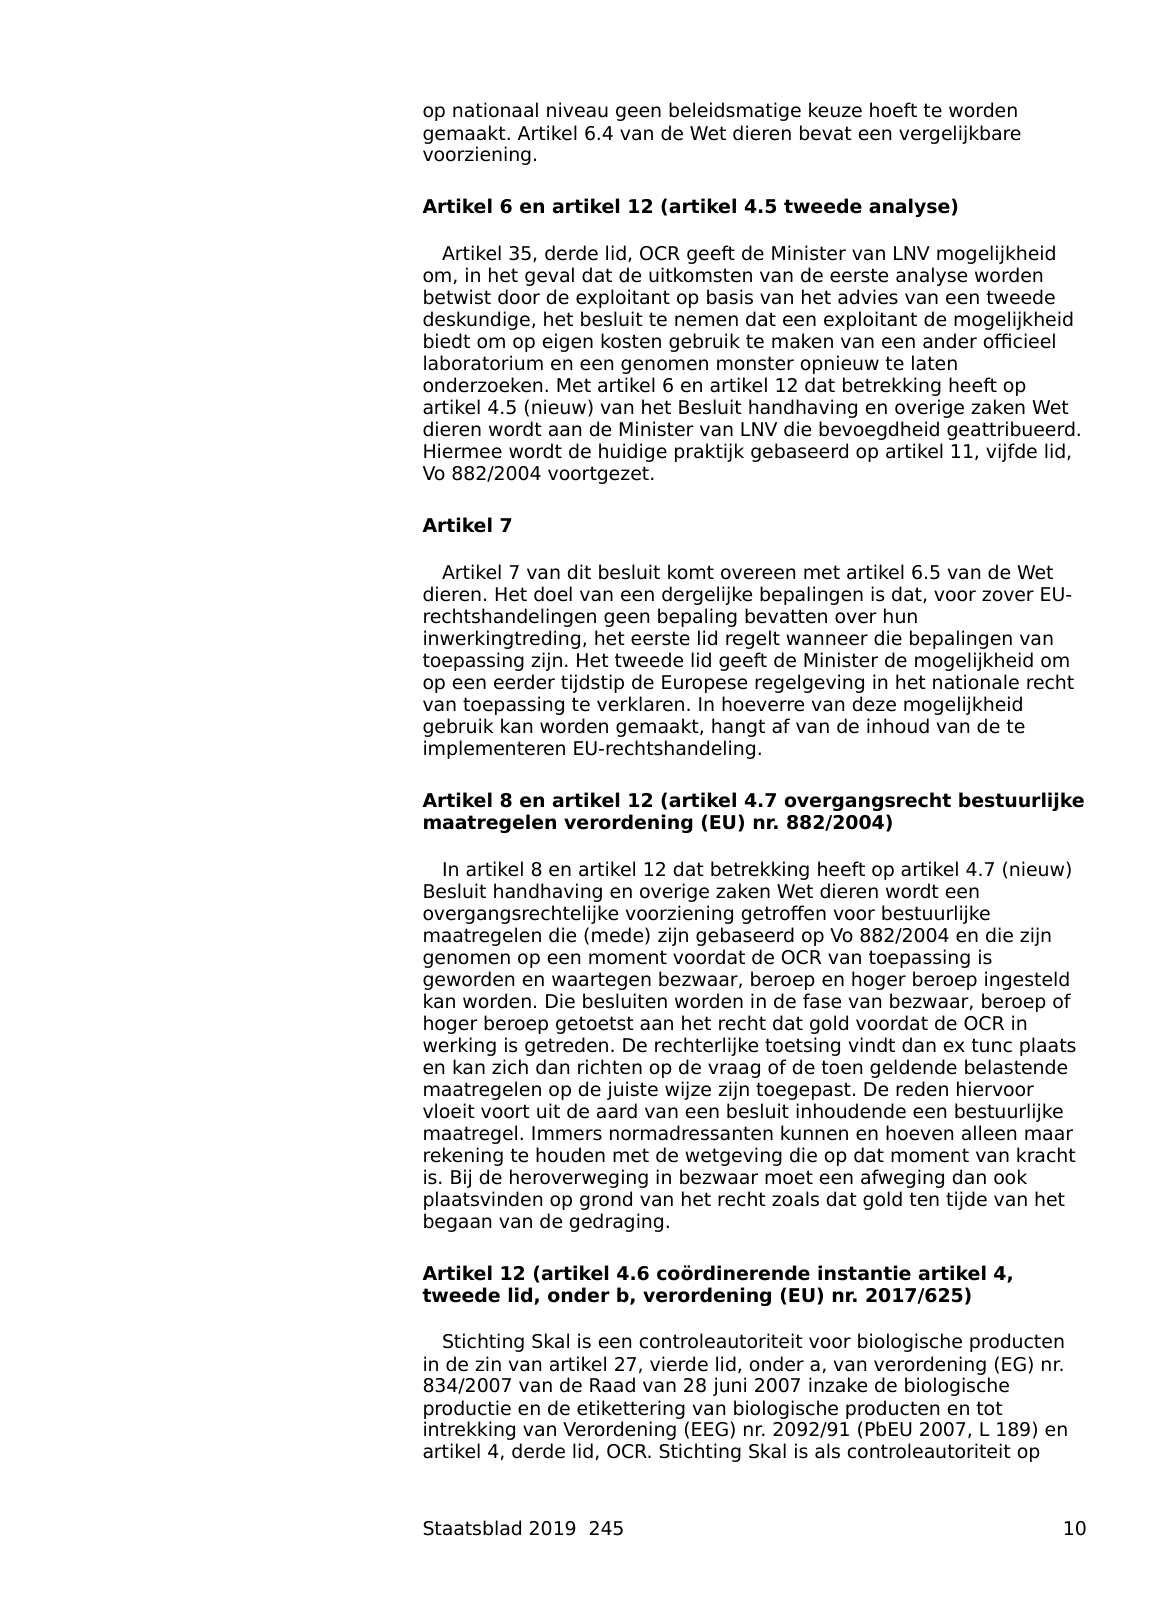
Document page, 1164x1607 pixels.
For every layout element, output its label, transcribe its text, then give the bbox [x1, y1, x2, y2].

subtitle Artikel 7 [422, 515, 1087, 537]
subtitle Artikel 6 en artikel 12 (artikel 4.5 tweede analyse) [422, 196, 1087, 218]
subtitle Artikel 12 (artikel 4.6 coördinerende instantie artikel 4, tweede lid, onder b, verordening (EU) nr. 2017/625) [422, 1262, 1087, 1306]
text op nationaal niveau geen beleidsmatige keuze hoeft te worden gemaakt. Artikel 6.4 van de Wet dieren bevat een vergelijkbare voorziening. [422, 100, 1087, 166]
text Stichting Skal is een controleautoriteit voor biologische producten in de zin van artikel 27, vierde lid, onder a, van verordening (EG) nr. 834/2007 van de Raad van 28 juni 2007 inzake de biologische productie en de etikettering van biologische producten en tot intrekking van Verordening (EEG) nr. 2092/91 (PbEU 2007, L 189) en artikel 4, derde lid, OCR. Stichting Skal is als controleautoriteit op [422, 1331, 1087, 1463]
text Artikel 35, derde lid, OCR geeft de Minister van LNV mogelijkheid om, in het geval dat de uitkomsten van de eerste analyse worden betwist door de exploitant op basis van het advies van een tweede deskundige, het besluit te nemen dat een exploitant de mogelijkheid biedt om op eigen kosten gebruik te maken van een ander officieel laboratorium en een genomen monster opnieuw te laten onderzoeken. Met artikel 6 en artikel 12 dat betrekking heeft op artikel 4.5 (nieuw) van het Besluit handhaving en overige zaken Wet dieren wordt aan de Minister van LNV die bevoegdheid geattribueerd. Hiermee wordt de huidige praktijk gebaseerd op artikel 11, vijfde lid, Vo 882/2004 voortgezet. [422, 243, 1087, 485]
text Artikel 7 van dit besluit komt overeen met artikel 6.5 van de Wet dieren. Het doel van een dergelijke bepalingen is dat, voor zover EU-rechtshandelingen geen bepaling bevatten over hun inwerkingtreding, het eerste lid regelt wanneer die bepalingen van toepassing zijn. Het tweede lid geeft de Minister de mogelijkheid om op een eerder tijdstip de Europese regelgeving in het nationale recht van toepassing te verklaren. In hoeverre van deze mogelijkheid gebruik kan worden gemaakt, hangt af van de inhoud van de te implementeren EU-rechtshandeling. [422, 562, 1087, 760]
text In artikel 8 en artikel 12 dat betrekking heeft op artikel 4.7 (nieuw) Besluit handhaving en overige zaken Wet dieren wordt een overgangsrechtelijke voorziening getroffen voor bestuurlijke maatregelen die (mede) zijn gebaseerd op Vo 882/2004 en die zijn genomen op een moment voordat de OCR van toepassing is geworden en waartegen bezwaar, beroep en hoger beroep ingesteld kan worden. Die besluiten worden in de fase van bezwaar, beroep of hoger beroep getoetst aan het recht dat gold voordat de OCR in werking is getreden. De rechterlijke toetsing vindt dan ex tunc plaats en kan zich dan richten op de vraag of de toen geldende belastende maatregelen op de juiste wijze zijn toegepast. De reden hiervoor vloeit voort uit de aard van een besluit inhoudende een bestuurlijke maatregel. Immers normadressanten kunnen en hoeven alleen maar rekening te houden met de wetgeving die op dat moment van kracht is. Bij de heroverweging in bezwaar moet een afweging dan ook plaatsvinden op grond van het recht zoals dat gold ten tijde van het begaan van de gedraging. [422, 859, 1087, 1232]
subtitle Artikel 8 en artikel 12 (artikel 4.7 overgangsrecht bestuurlijke maatregelen verordening (EU) nr. 882/2004) [422, 790, 1087, 834]
